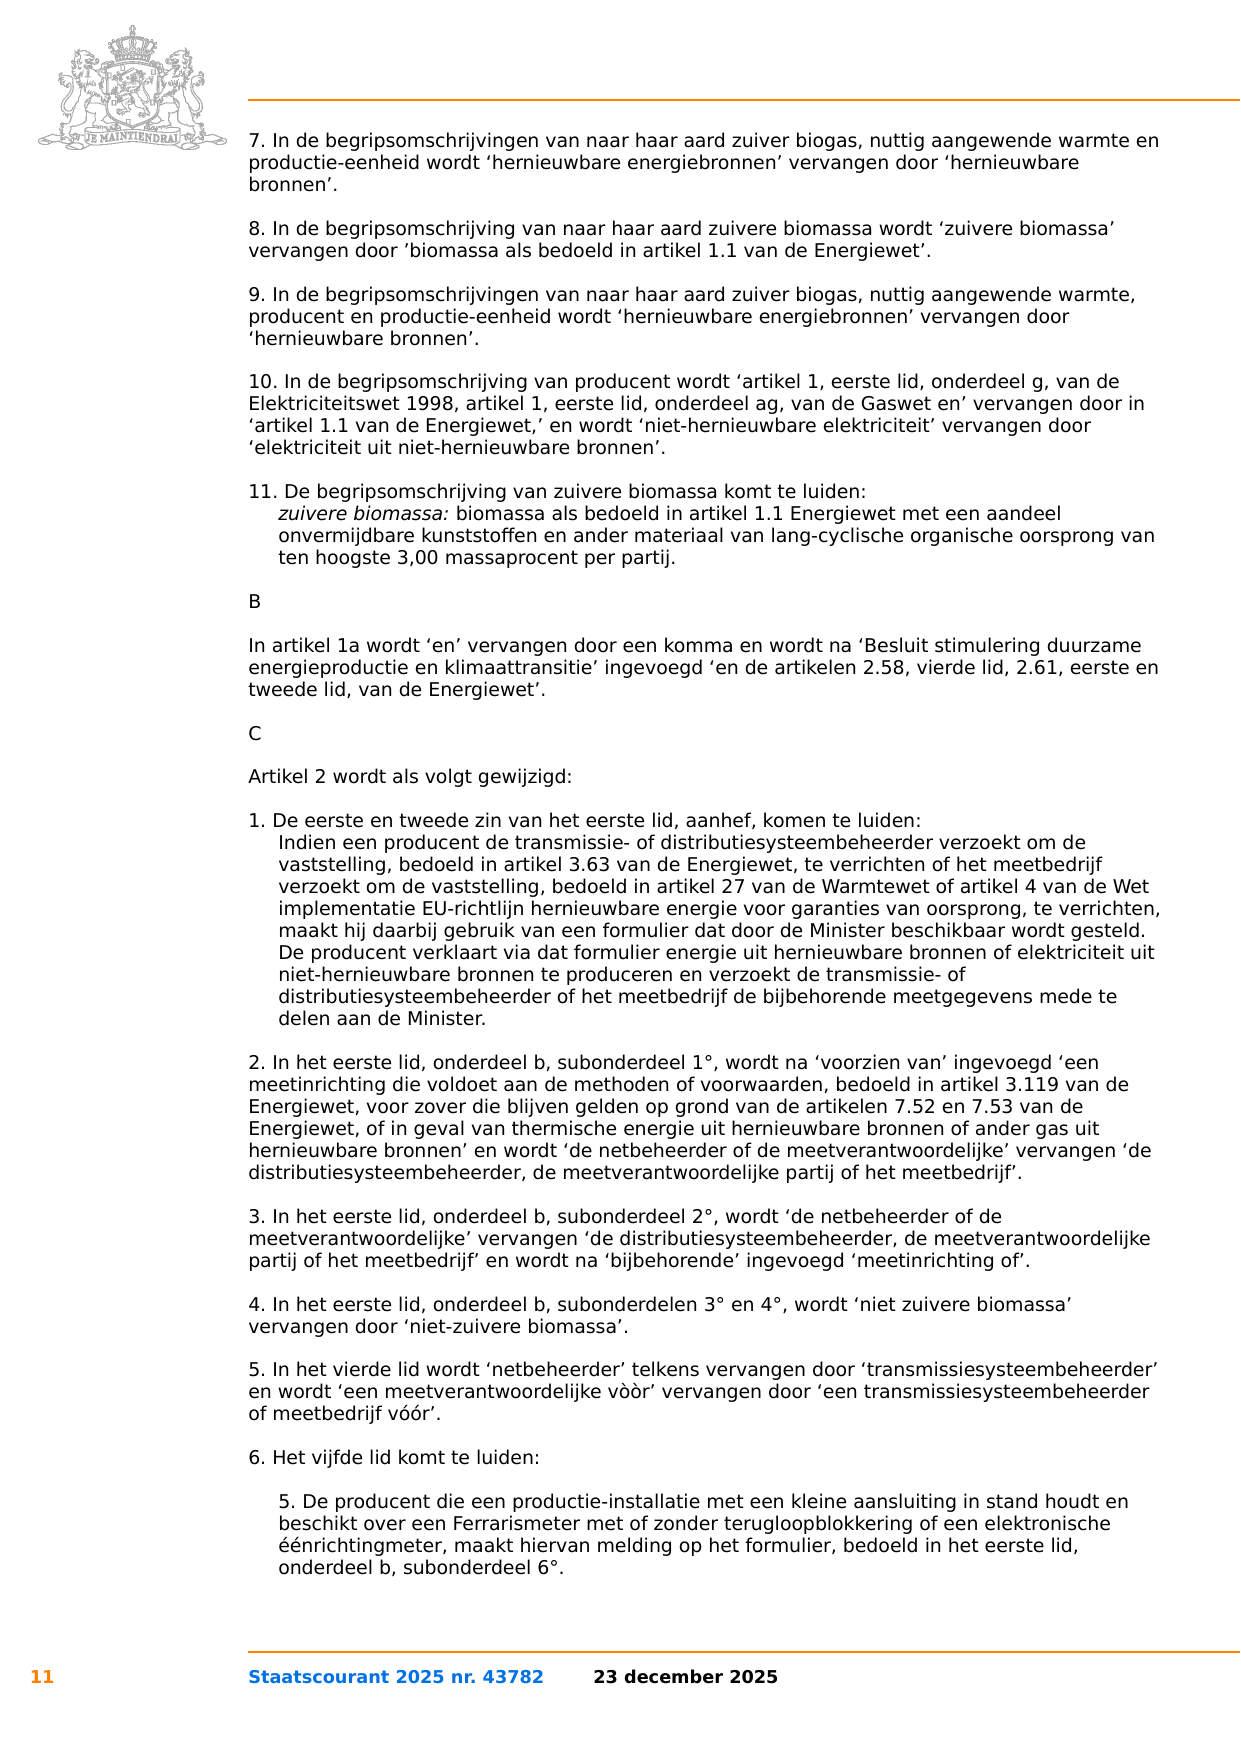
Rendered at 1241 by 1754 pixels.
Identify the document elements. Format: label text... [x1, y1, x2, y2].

text 5. De producent die een productie-installatie met een kleine aansluiting in stand houdt en beschikt over een Ferrarismeter met of zonder terugloopblokkering of een elektronische éénrichtingmeter, maakt hiervan melding op het formulier, bedoeld in het eerste lid, onderdeel b, subonderdeel 6°. [278, 1491, 1163, 1579]
text 9. In de begripsomschrijvingen van naar haar aard zuiver biogas, nuttig aangewende warmte, producent en productie-eenheid wordt ‘hernieuwbare energiebronnen’ vervangen door ‘hernieuwbare bronnen’. [248, 283, 1163, 349]
text 6. Het vijfde lid komt te luiden: [248, 1447, 1163, 1469]
text In artikel 1a wordt ‘en’ vervangen door een komma en wordt na ‘Besluit stimulering duurzame energieproductie en klimaattransitie’ ingevoegd ‘en de artikelen 2.58, vierde lid, 2.61, eerste en tweede lid, van de Energiewet’. [248, 635, 1163, 701]
text 11. De begripsomschrijving van zuivere biomassa komt te luiden: [248, 481, 1163, 503]
picture [38, 25, 227, 150]
text 4. In het eerste lid, onderdeel b, subonderdelen 3° en 4°, wordt ‘niet zuivere biomassa’ vervangen door ‘niet-zuivere biomassa’. [248, 1293, 1163, 1337]
text 1. De eerste en tweede zin van het eerste lid, aanhef, komen te luiden: [248, 810, 1163, 832]
text C [248, 723, 1163, 744]
text 8. In de begripsomschrijving van naar haar aard zuivere biomassa wordt ‘zuivere biomassa’ vervangen door ’biomassa als bedoeld in artikel 1.1 van de Energiewet’. [248, 218, 1163, 262]
text 2. In het eerste lid, onderdeel b, subonderdeel 1°, wordt na ‘voorzien van’ ingevoegd ‘een meetinrichting die voldoet aan de methoden of voorwaarden, bedoeld in artikel 3.119 van de Energiewet, voor zover die blijven gelden op grond van de artikelen 7.52 en 7.53 van de Energiewet, of in geval van thermische energie uit hernieuwbare bronnen of ander gas uit hernieuwbare bronnen’ en wordt ‘de netbeheerder of de meetverantwoordelijke’ vervangen ‘de distributiesysteembeheerder, de meetverantwoordelijke partij of het meetbedrijf’. [248, 1052, 1163, 1184]
text Indien een producent de transmissie- of distributiesysteembeheerder verzoekt om de vaststelling, bedoeld in artikel 3.63 van de Energiewet, te verrichten of het meetbedrijf verzoekt om de vaststelling, bedoeld in artikel 27 van de Warmtewet of artikel 4 van de Wet implementatie EU-richtlijn hernieuwbare energie voor garanties van oorsprong, te verrichten, maakt hij daarbij gebruik van een formulier dat door de Minister beschikbaar wordt gesteld. De producent verklaart via dat formulier energie uit hernieuwbare bronnen of elektriciteit uit niet-hernieuwbare bronnen te produceren en verzoekt de transmissie- of distributiesysteembeheerder of het meetbedrijf de bijbehorende meetgegevens mede te delen aan de Minister. [278, 832, 1163, 1030]
text 5. In het vierde lid wordt ‘netbeheerder’ telkens vervangen door ‘transmissiesysteembeheerder’ en wordt ‘een meetverantwoordelijke vòòr’ vervangen door ‘een transmissiesysteembeheerder of meetbedrijf vóór’. [248, 1359, 1163, 1425]
text B [248, 591, 1163, 613]
text Artikel 2 wordt als volgt gewijzigd: [248, 766, 1163, 788]
text 7. In de begripsomschrijvingen van naar haar aard zuiver biogas, nuttig aangewende warmte en productie-eenheid wordt ‘hernieuwbare energiebronnen’ vervangen door ‘hernieuwbare bronnen’. [248, 130, 1163, 196]
text 3. In het eerste lid, onderdeel b, subonderdeel 2°, wordt ‘de netbeheerder of de meetverantwoordelijke’ vervangen ‘de distributiesysteembeheerder, de meetverantwoordelijke partij of het meetbedrijf’ en wordt na ‘bijbehorende’ ingevoegd ‘meetinrichting of’. [248, 1206, 1163, 1272]
text zuivere biomassa: biomassa als bedoeld in artikel 1.1 Energiewet met een aandeel onvermijdbare kunststoffen en ander materiaal van lang-cyclische organische oorsprong van ten hoogste 3,00 massaprocent per partij. [278, 503, 1163, 569]
text 10. In de begripsomschrijving van producent wordt ‘artikel 1, eerste lid, onderdeel g, van de Elektriciteitswet 1998, artikel 1, eerste lid, onderdeel ag, van de Gaswet en’ vervangen door in ‘artikel 1.1 van de Energiewet,’ en wordt ‘niet-hernieuwbare elektriciteit’ vervangen door ‘elektriciteit uit niet-hernieuwbare bronnen’. [248, 371, 1163, 459]
